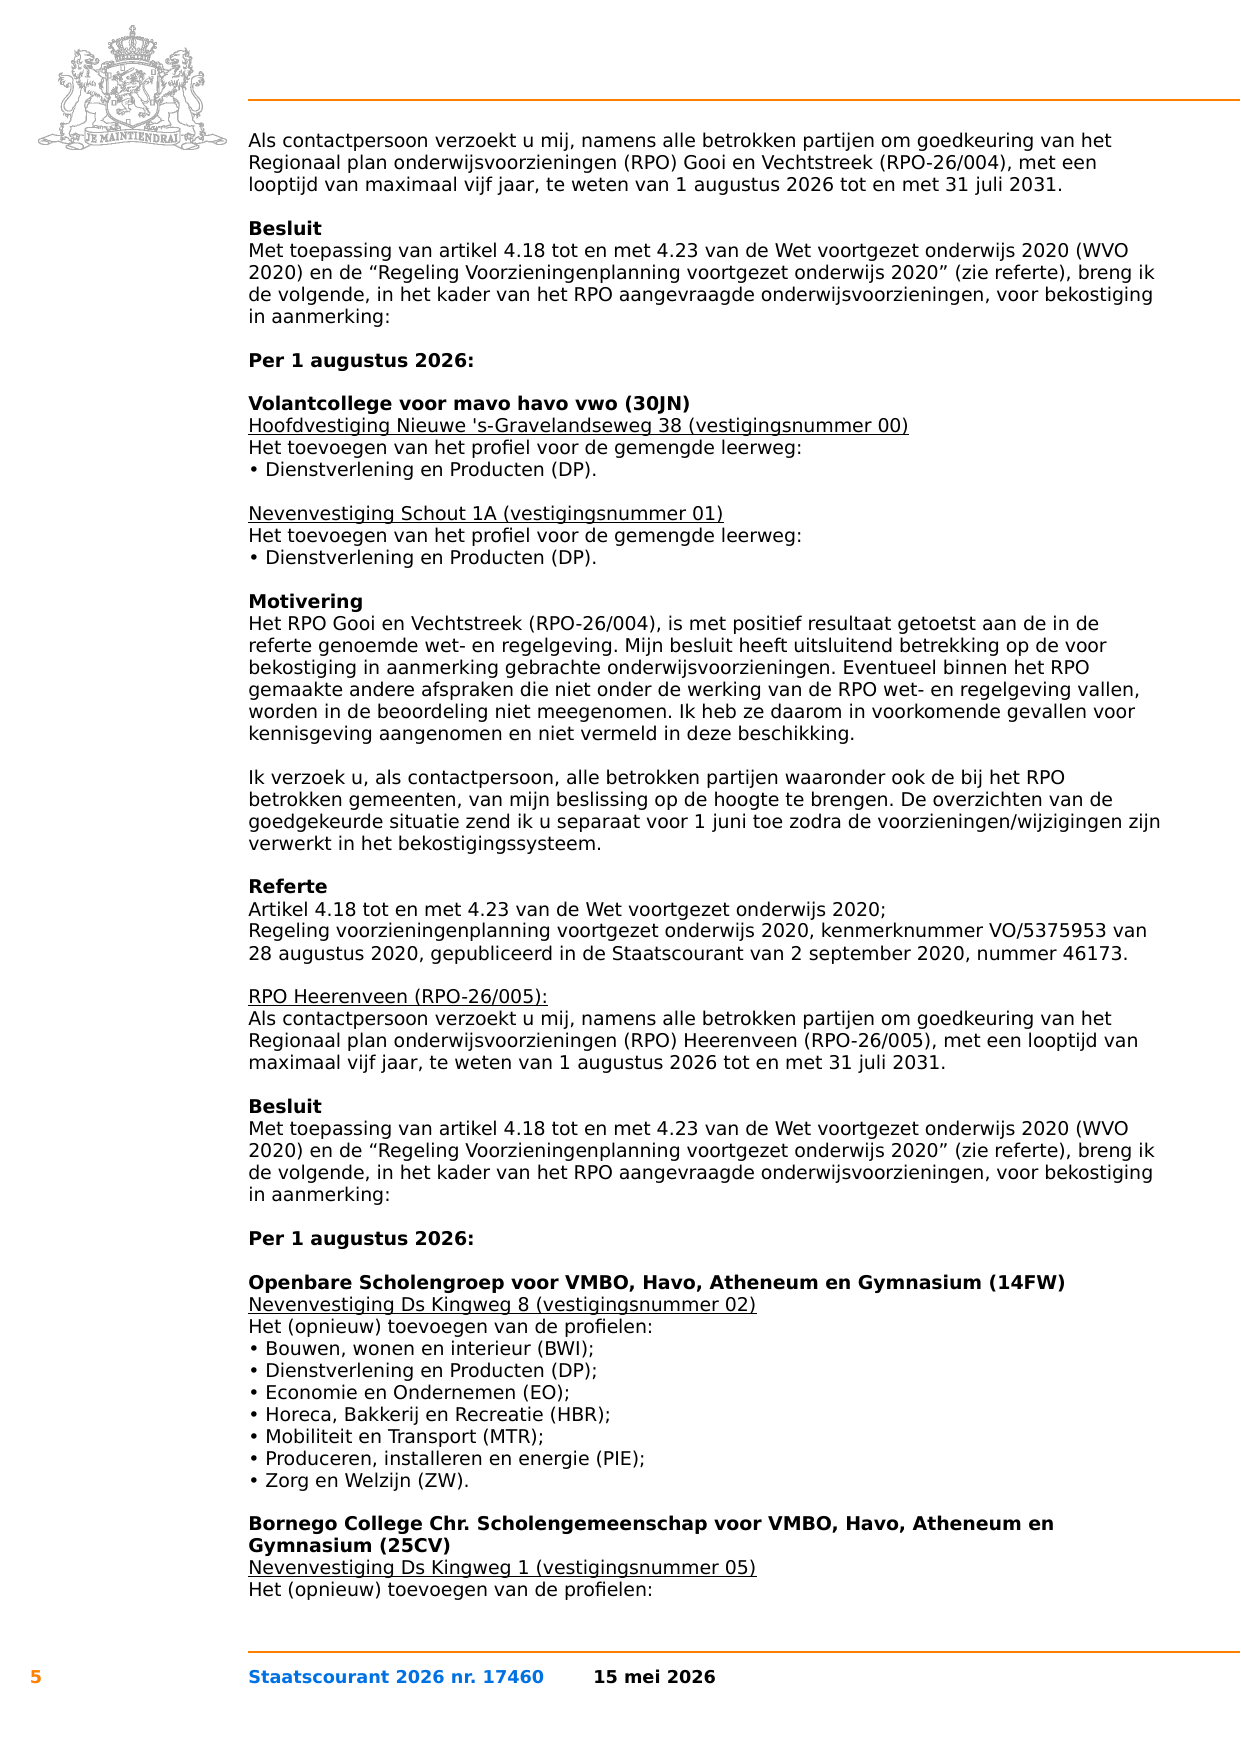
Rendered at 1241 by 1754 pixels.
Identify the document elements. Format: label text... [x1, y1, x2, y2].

text • Horeca, Bakkerij en Recreatie (HBR); [248, 1403, 1163, 1426]
text Het (opnieuw) toevoegen van de profielen: [248, 1316, 1163, 1338]
text Als contactpersoon verzoekt u mij, namens alle betrokken partijen om goedkeuring van het Regionaal plan onderwijsvoorzieningen (RPO) Heerenveen (RPO-26/005), met een looptijd van maximaal vijf jaar, te weten van 1 augustus 2026 tot en met 31 juli 2031. [248, 1008, 1163, 1074]
text Het toevoegen van het profiel voor de gemengde leerweg: [248, 437, 1163, 459]
text Met toepassing van artikel 4.18 tot en met 4.23 van de Wet voortgezet onderwijs 2020 (WVO 2020) en de “Regeling Voorzieningenplanning voortgezet onderwijs 2020” (zie referte), breng ik de volgende, in het kader van het RPO aangevraagde onderwijsvoorzieningen, voor bekostiging in aanmerking: [248, 1118, 1163, 1206]
text • Bouwen, wonen en interieur (BWI); [248, 1338, 1163, 1359]
text Het (opnieuw) toevoegen van de profielen: [248, 1579, 1163, 1601]
text Motivering [248, 591, 1163, 613]
text • Dienstverlening en Producten (DP). [248, 459, 1163, 481]
text Met toepassing van artikel 4.18 tot en met 4.23 van de Wet voortgezet onderwijs 2020 (WVO 2020) en de “Regeling Voorzieningenplanning voortgezet onderwijs 2020” (zie referte), breng ik de volgende, in het kader van het RPO aangevraagde onderwijsvoorzieningen, voor bekostiging in aanmerking: [248, 240, 1163, 328]
text Artikel 4.18 tot en met 4.23 van de Wet voortgezet onderwijs 2020; [248, 898, 1163, 920]
text Per 1 augustus 2026: [248, 1228, 1163, 1250]
text • Dienstverlening en Producten (DP); [248, 1359, 1163, 1382]
text • Dienstverlening en Producten (DP). [248, 547, 1163, 569]
text • Economie en Ondernemen (EO); [248, 1382, 1163, 1403]
text RPO Heerenveen (RPO-26/005): [248, 986, 1163, 1008]
text Het RPO Gooi en Vechtstreek (RPO-26/004), is met positief resultaat getoetst aan de in de referte genoemde wet- en regelgeving. Mijn besluit heeft uitsluitend betrekking op de voor bekostiging in aanmerking gebrachte onderwijsvoorzieningen. Eventueel binnen het RPO gemaakte andere afspraken die niet onder de werking van de RPO wet- en regelgeving vallen, worden in de beoordeling niet meegenomen. Ik heb ze daarom in voorkomende gevallen voor kennisgeving aangenomen en niet vermeld in deze beschikking. [248, 613, 1163, 745]
text Volantcollege voor mavo havo vwo (30JN) [248, 393, 1163, 415]
text • Zorg en Welzijn (ZW). [248, 1469, 1163, 1491]
text Openbare Scholengroep voor VMBO, Havo, Atheneum en Gymnasium (14FW) [248, 1272, 1163, 1294]
text Nevenvestiging Ds Kingweg 8 (vestigingsnummer 02) [248, 1294, 1163, 1316]
text Regeling voorzieningenplanning voortgezet onderwijs 2020, kenmerknummer VO/5375953 van 28 augustus 2020, gepubliceerd in de Staatscourant van 2 september 2020, nummer 46173. [248, 920, 1163, 964]
text Bornego College Chr. Scholengemeenschap voor VMBO, Havo, Atheneum en Gymnasium (25CV) [248, 1513, 1163, 1557]
text Besluit [248, 1096, 1163, 1118]
text Per 1 augustus 2026: [248, 349, 1163, 371]
text Hoofdvestiging Nieuwe 's-Gravelandseweg 38 (vestigingsnummer 00) [248, 415, 1163, 437]
text Besluit [248, 218, 1163, 240]
text Het toevoegen van het profiel voor de gemengde leerweg: [248, 525, 1163, 547]
text Ik verzoek u, als contactpersoon, alle betrokken partijen waaronder ook de bij het RPO betrokken gemeenten, van mijn beslissing op de hoogte te brengen. De overzichten van de goedgekeurde situatie zend ik u separaat voor 1 juni toe zodra de voorzieningen/wijzigingen zijn verwerkt in het bekostigingssysteem. [248, 767, 1163, 854]
text Als contactpersoon verzoekt u mij, namens alle betrokken partijen om goedkeuring van het Regionaal plan onderwijsvoorzieningen (RPO) Gooi en Vechtstreek (RPO-26/004), met een looptijd van maximaal vijf jaar, te weten van 1 augustus 2026 tot en met 31 juli 2031. [248, 130, 1163, 196]
picture [38, 25, 227, 150]
text • Mobiliteit en Transport (MTR); [248, 1426, 1163, 1447]
text Nevenvestiging Ds Kingweg 1 (vestigingsnummer 05) [248, 1557, 1163, 1579]
text Nevenvestiging Schout 1A (vestigingsnummer 01) [248, 503, 1163, 525]
text Referte [248, 876, 1163, 898]
text • Produceren, installeren en energie (PIE); [248, 1447, 1163, 1469]
